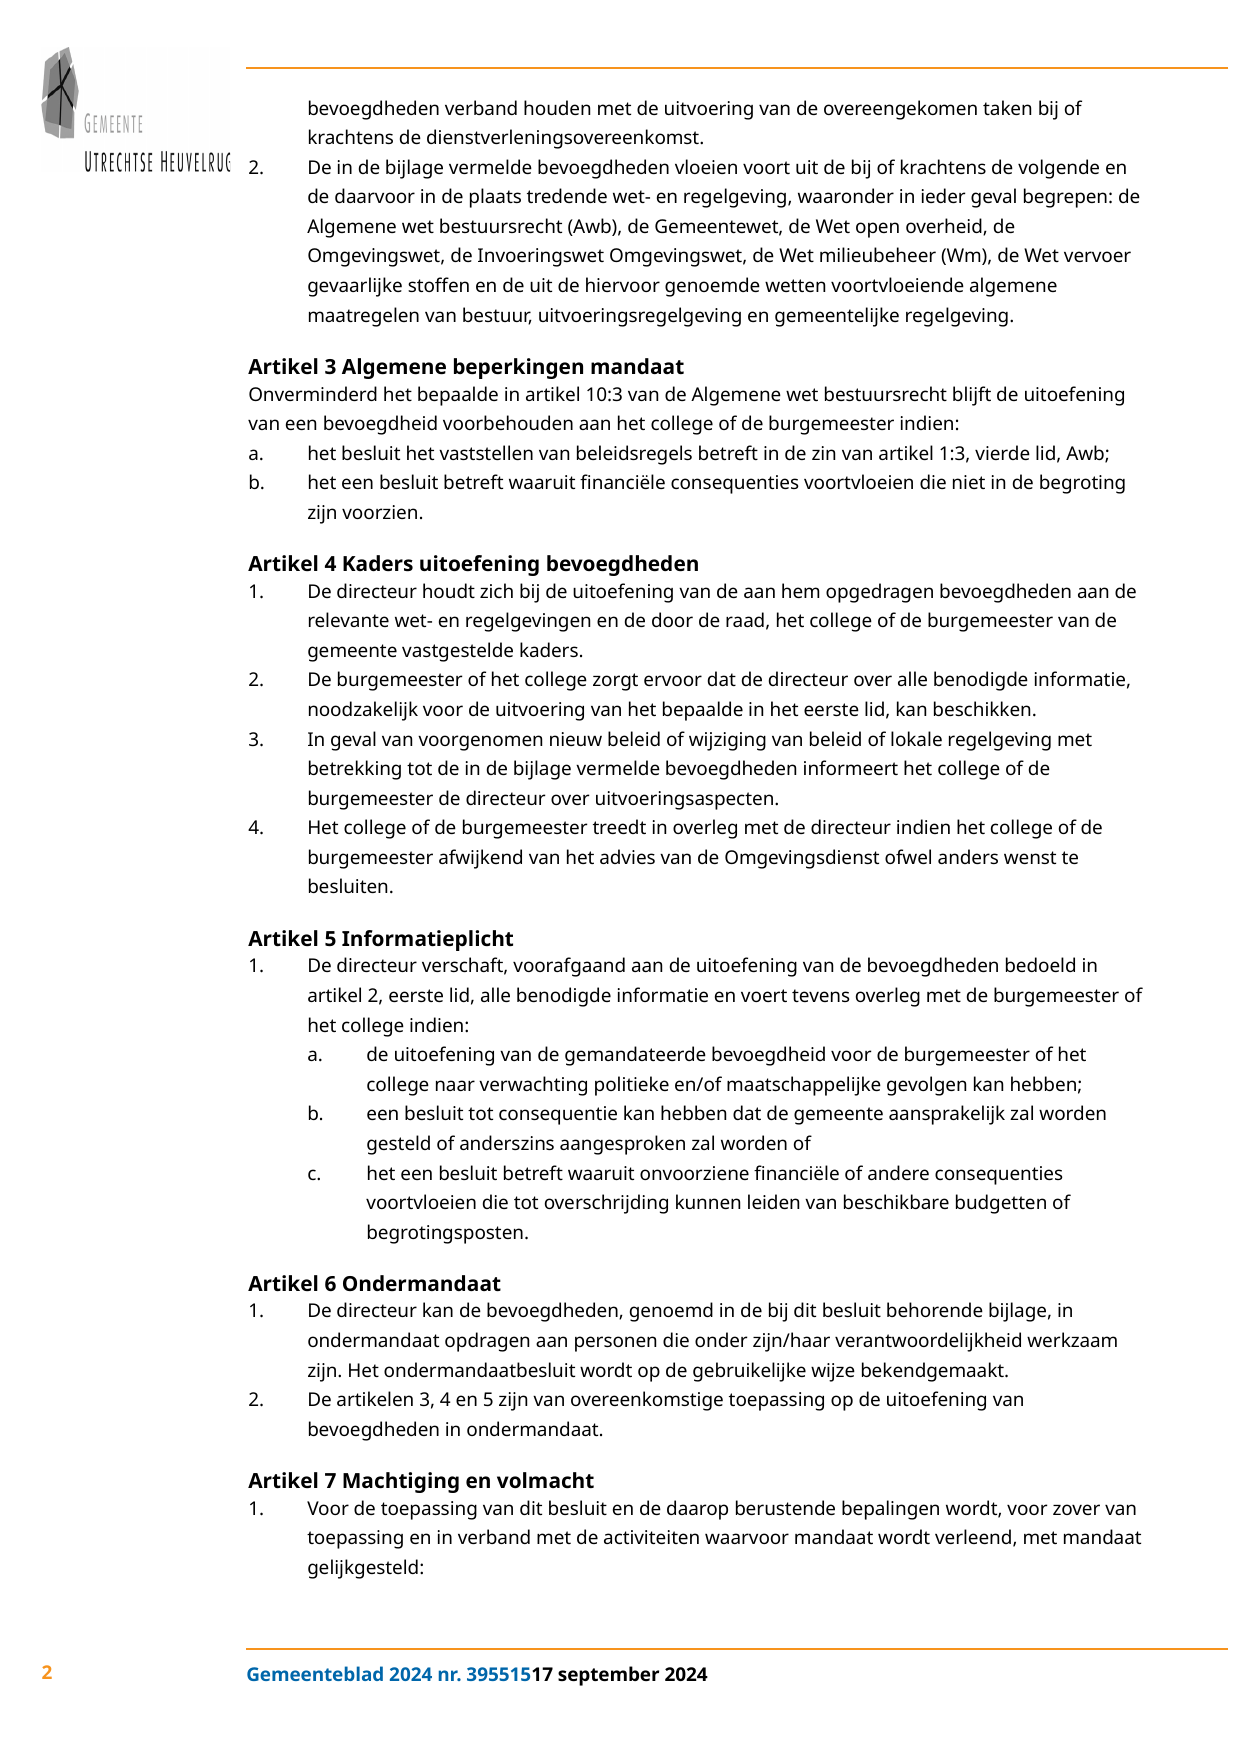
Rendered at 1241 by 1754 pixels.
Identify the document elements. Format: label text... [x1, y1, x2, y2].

list een besluit tot consequentie kan hebben dat de gemeente aansprakelijk zal worden gesteld of anderszins aangesproken zal worden of [307, 1101, 1152, 1156]
list De artikelen 3, 4 en 5 zijn van overeenkomstige toepassing op de uitoefening van bevoegdheden in ondermandaat. [248, 1386, 1152, 1442]
list De directeur kan de bevoegdheden, genoemd in de bij dit besluit behorende bijlage, in ondermandaat opdragen aan personen die onder zijn/haar verantwoordelijkheid werkzaam zijn. Het ondermandaatbesluit wordt op de gebruikelijke wijze bekendgemaakt. [248, 1298, 1152, 1383]
list De directeur verschaft, voorafgaand aan de uitoefening van de bevoegdheden bedoeld in artikel 2, eerste lid, alle benodigde informatie en voert tevens overleg met de burgemeester of het college indien: [248, 953, 1152, 1037]
list Het college of de burgemeester treedt in overleg met de directeur indien het college of de burgemeester afwijkend van het advies van de Omgevingsdienst ofwel anders wenst te besluiten. [248, 814, 1152, 899]
list het een besluit betreft waaruit financiële consequenties voortvloeien die niet in de begroting zijn voorzien. [248, 469, 1152, 525]
list In geval van voorgenomen nieuw beleid of wijziging van beleid of lokale regelgeving met betrekking tot de in de bijlage vermelde bevoegdheden informeert het college of de burgemeester de directeur over uitvoeringsaspecten. [248, 726, 1152, 811]
text Artikel 5 Informatieplicht [248, 924, 1152, 953]
list De directeur houdt zich bij de uitoefening van de aan hem opgedragen bevoegdheden aan de relevante wet- en regelgevingen en de door de raad, het college of de burgemeester van de gemeente vastgestelde kaders. [248, 578, 1152, 663]
list bevoegdheden verband houden met de uitvoering van de overeengekomen taken bij of krachtens de dienstverleningsovereenkomst. [248, 95, 1152, 150]
list De burgemeester of het college zorgt ervoor dat de directeur over alle benodigde informatie, noodzakelijk voor de uitvoering van het bepaalde in het eerste lid, kan beschikken. [248, 667, 1152, 722]
list De in de bijlage vermelde bevoegdheden vloeien voort uit de bij of krachtens de volgende en de daarvoor in de plaats tredende wet- en regelgeving, waaronder in ieder geval begrepen: de Algemene wet bestuursrecht (Awb), de Gemeentewet, de Wet open overheid, de Omgevingswet, de Invoeringswet Omgevingswet, de Wet milieubeheer (Wm), de Wet vervoer gevaarlijke stoffen en de uit de hiervoor genoemde wetten voortvloeiende algemene maatregelen van bestuur, uitvoeringsregelgeving en gemeentelijke regelgeving. [248, 154, 1152, 328]
text Artikel 4 Kaders uitoefening bevoegdheden [248, 549, 1152, 578]
text Artikel 7 Machtiging en volmacht [248, 1466, 1152, 1495]
list het een besluit betreft waaruit onvoorziene financiële of andere consequenties voortvloeien die tot overschrijding kunnen leiden van beschikbare budgetten of begrotingsposten. [307, 1160, 1152, 1244]
list Voor de toepassing van dit besluit en de daarop berustende bepalingen wordt, voor zover van toepassing en in verband met de activiteiten waarvoor mandaat wordt verleend, met mandaat gelijkgesteld: [248, 1495, 1152, 1580]
list het besluit het vaststellen van beleidsregels betreft in de zin van artikel 1:3, vierde lid, Awb; [248, 440, 1152, 466]
picture [41, 47, 231, 172]
text Artikel 6 Ondermandaat [248, 1269, 1152, 1298]
list de uitoefening van de gemandateerde bevoegdheid voor de burgemeester of het college naar verwachting politieke en/of maatschappelijke gevolgen kan hebben; [307, 1041, 1152, 1097]
text Artikel 3 Algemene beperkingen mandaat [248, 352, 1152, 381]
text Onverminderd het bepaalde in artikel 10:3 van de Algemene wet bestuursrecht blijft de uitoefening van een bevoegdheid voorbehouden aan het college of de burgemeester indien: [248, 381, 1152, 436]
